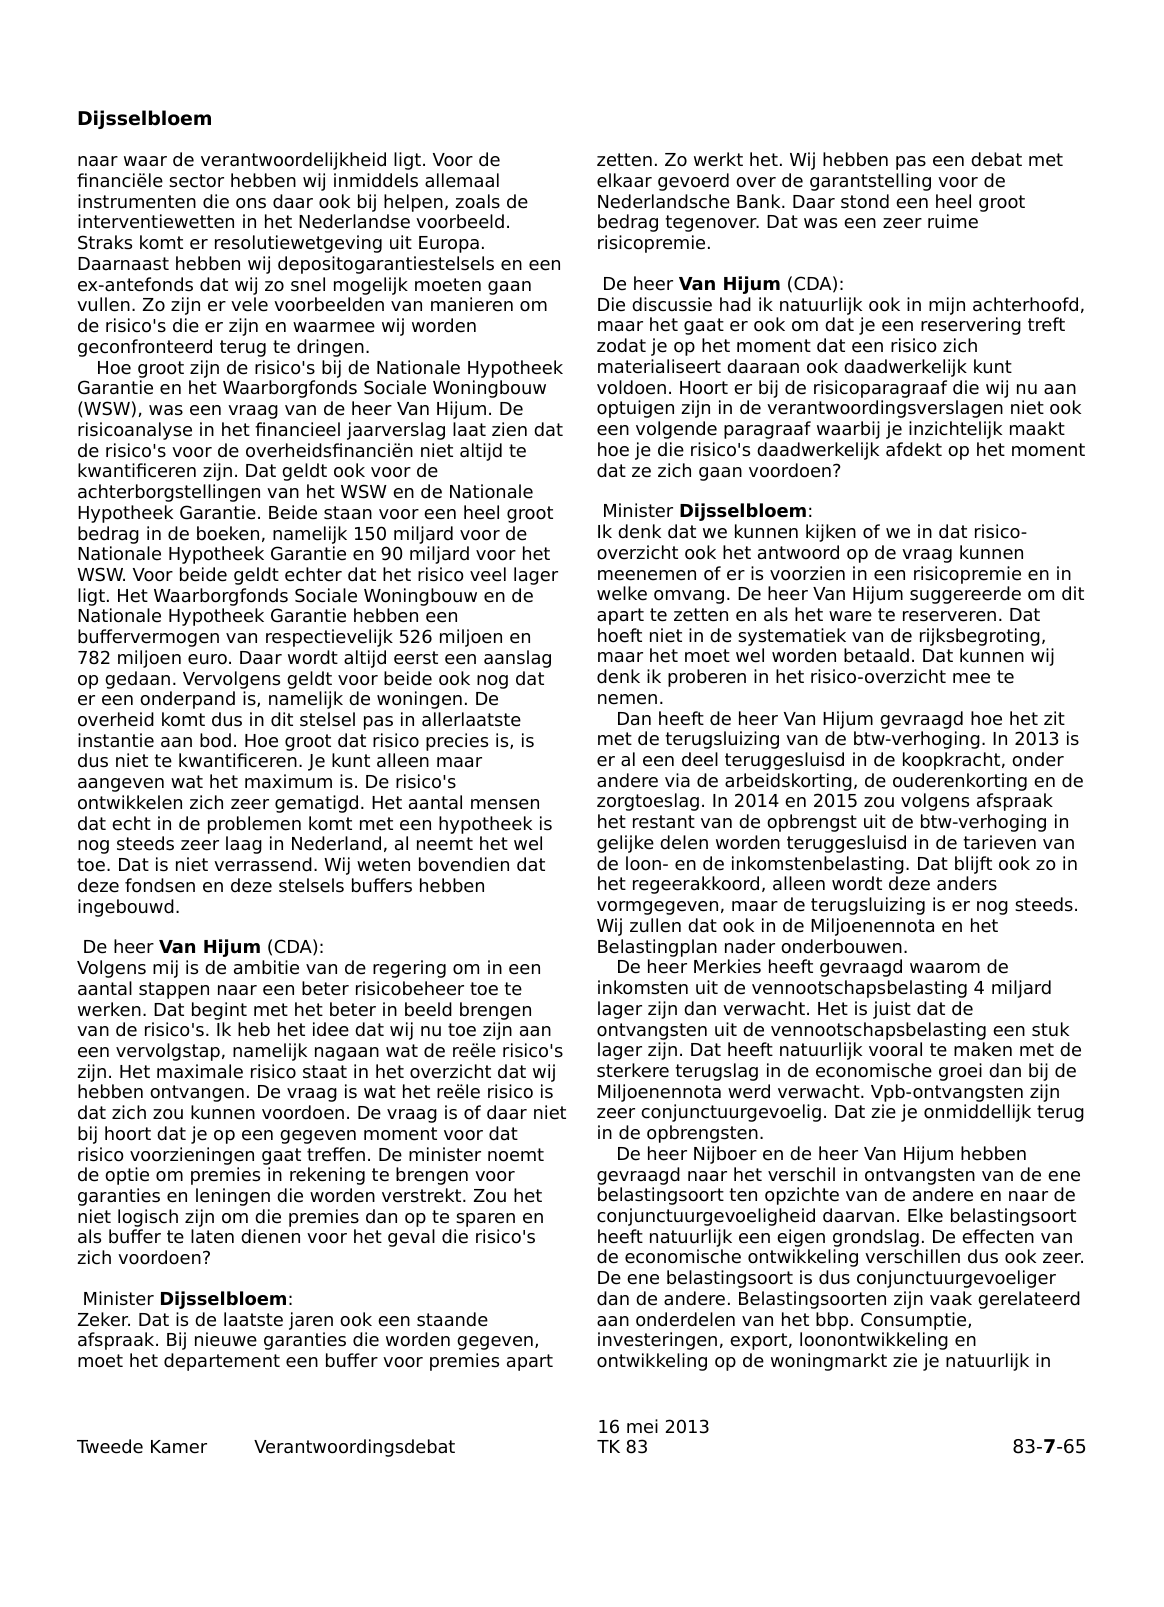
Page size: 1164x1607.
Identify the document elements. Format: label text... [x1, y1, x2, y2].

text Hoe groot zijn de risico's bij de Nationale Hypotheek Garantie en het Waarborgfonds Sociale Woningbouw (WSW), was een vraag van de heer Van Hijum. De risicoanalyse in het financieel jaarverslag laat zien dat de risico's voor de overheidsfinanciën niet altijd te kwantificeren zijn. Dat geldt ook voor de achterborgstellingen van het WSW en de Nationale Hypotheek Garantie. Beide staan voor een heel groot bedrag in de boeken, namelijk 150 miljard voor de Nationale Hypotheek Garantie en 90 miljard voor het WSW. Voor beide geldt echter dat het risico veel lager ligt. Het Waarborgfonds Sociale Woningbouw en de Nationale Hypotheek Garantie hebben een buffervermogen van respectievelijk 526 miljoen en 782 miljoen euro. Daar wordt altijd eerst een aanslag op gedaan. Vervolgens geldt voor beide ook nog dat er een onderpand is, namelijk de woningen. De overheid komt dus in dit stelsel pas in allerlaatste instantie aan bod. Hoe groot dat risico precies is, is dus niet te kwantificeren. Je kunt alleen maar aangeven wat het maximum is. De risico's ontwikkelen zich zeer gematigd. Het aantal mensen dat echt in de problemen komt met een hypotheek is nog steeds zeer laag in Nederland, al neemt het wel toe. Dat is niet verrassend. Wij weten bovendien dat deze fondsen en deze stelsels buffers hebben ingebouwd. [77, 357, 567, 917]
text Minister Dijsselbloem: [77, 1289, 567, 1309]
text Minister Dijsselbloem: [596, 501, 1087, 522]
text naar waar de verantwoordelijkheid ligt. Voor de financiële sector hebben wij inmiddels allemaal instrumenten die ons daar ook bij helpen, zoals de interventiewetten in het Nederlandse voorbeeld. Straks komt er resolutiewetgeving uit Europa. Daarnaast hebben wij depositogarantiestelsels en een ex-antefonds dat wij zo snel mogelijk moeten gaan vullen. Zo zijn er vele voorbeelden van manieren om de risico's die er zijn en waarmee wij worden geconfronteerd terug te dringen. [77, 150, 567, 357]
text Dan heeft de heer Van Hijum gevraagd hoe het zit met de terugsluizing van de btw-verhoging. In 2013 is er al een deel teruggesluisd in de koopkracht, onder andere via de arbeidskorting, de ouderenkorting en de zorgtoeslag. In 2014 en 2015 zou volgens afspraak het restant van de opbrengst uit de btw-verhoging in gelijke delen worden teruggesluisd in de tarieven van de loon- en de inkomstenbelasting. Dat blijft ook zo in het regeerakkoord, alleen wordt deze anders vormgegeven, maar de terugsluizing is er nog steeds. Wij zullen dat ook in de Miljoenennota en het Belastingplan nader onderbouwen. [596, 708, 1087, 957]
text Ik denk dat we kunnen kijken of we in dat risico-overzicht ook het antwoord op de vraag kunnen meenemen of er is voorzien in een risicopremie en in welke omvang. De heer Van Hijum suggereerde om dit apart te zetten en als het ware te reserveren. Dat hoeft niet in de systematiek van de rijksbegroting, maar het moet wel worden betaald. Dat kunnen wij denk ik proberen in het risico-overzicht mee te nemen. [596, 522, 1087, 708]
text Die discussie had ik natuurlijk ook in mijn achterhoofd, maar het gaat er ook om dat je een reservering treft zodat je op het moment dat een risico zich materialiseert daaraan ook daadwerkelijk kunt voldoen. Hoort er bij de risicoparagraaf die wij nu aan optuigen zijn in de verantwoordingsverslagen niet ook een volgende paragraaf waarbij je inzichtelijk maakt hoe je die risico's daadwerkelijk afdekt op het moment dat ze zich gaan voordoen? [596, 294, 1087, 481]
text De heer Nijboer en de heer Van Hijum hebben gevraagd naar het verschil in ontvangsten van de ene belastingsoort ten opzichte van de andere en naar de conjunctuurgevoeligheid daarvan. Elke belastingsoort heeft natuurlijk een eigen grondslag. De effecten van de economische ontwikkeling verschillen dus ook zeer. De ene belastingsoort is dus conjunctuurgevoeliger dan de andere. Belastingsoorten zijn vaak gerelateerd aan onderdelen van het bbp. Consumptie, investeringen, export, loonontwikkeling en ontwikkeling op de woningmarkt zie je natuurlijk in [596, 1144, 1087, 1372]
text De heer Van Hijum (CDA): [596, 274, 1087, 294]
text zetten. Zo werkt het. Wij hebben pas een debat met elkaar gevoerd over de garantstelling voor de Nederlandsche Bank. Daar stond een heel groot bedrag tegenover. Dat was een zeer ruime risicopremie. [596, 150, 1087, 254]
text De heer Merkies heeft gevraagd waarom de inkomsten uit de vennootschapsbelasting 4 miljard lager zijn dan verwacht. Het is juist dat de ontvangsten uit de vennootschapsbelasting een stuk lager zijn. Dat heeft natuurlijk vooral te maken met de sterkere terugslag in de economische groei dan bij de Miljoenennota werd verwacht. Vpb-ontvangsten zijn zeer conjunctuurgevoelig. Dat zie je onmiddellijk terug in de opbrengsten. [596, 957, 1087, 1144]
text De heer Van Hijum (CDA): [77, 937, 567, 958]
text Volgens mij is de ambitie van de regering om in een aantal stappen naar een beter risicobeheer toe te werken. Dat begint met het beter in beeld brengen van de risico's. Ik heb het idee dat wij nu toe zijn aan een vervolgstap, namelijk nagaan wat de reële risico's zijn. Het maximale risico staat in het overzicht dat wij hebben ontvangen. De vraag is wat het reële risico is dat zich zou kunnen voordoen. De vraag is of daar niet bij hoort dat je op een gegeven moment voor dat risico voorzieningen gaat treffen. De minister noemt de optie om premies in rekening te brengen voor garanties en leningen die worden verstrekt. Zou het niet logisch zijn om die premies dan op te sparen en als buffer te laten dienen voor het geval die risico's zich voordoen? [77, 958, 567, 1269]
text Zeker. Dat is de laatste jaren ook een staande afspraak. Bij nieuwe garanties die worden gegeven, moet het departement een buffer voor premies apart [77, 1309, 567, 1372]
